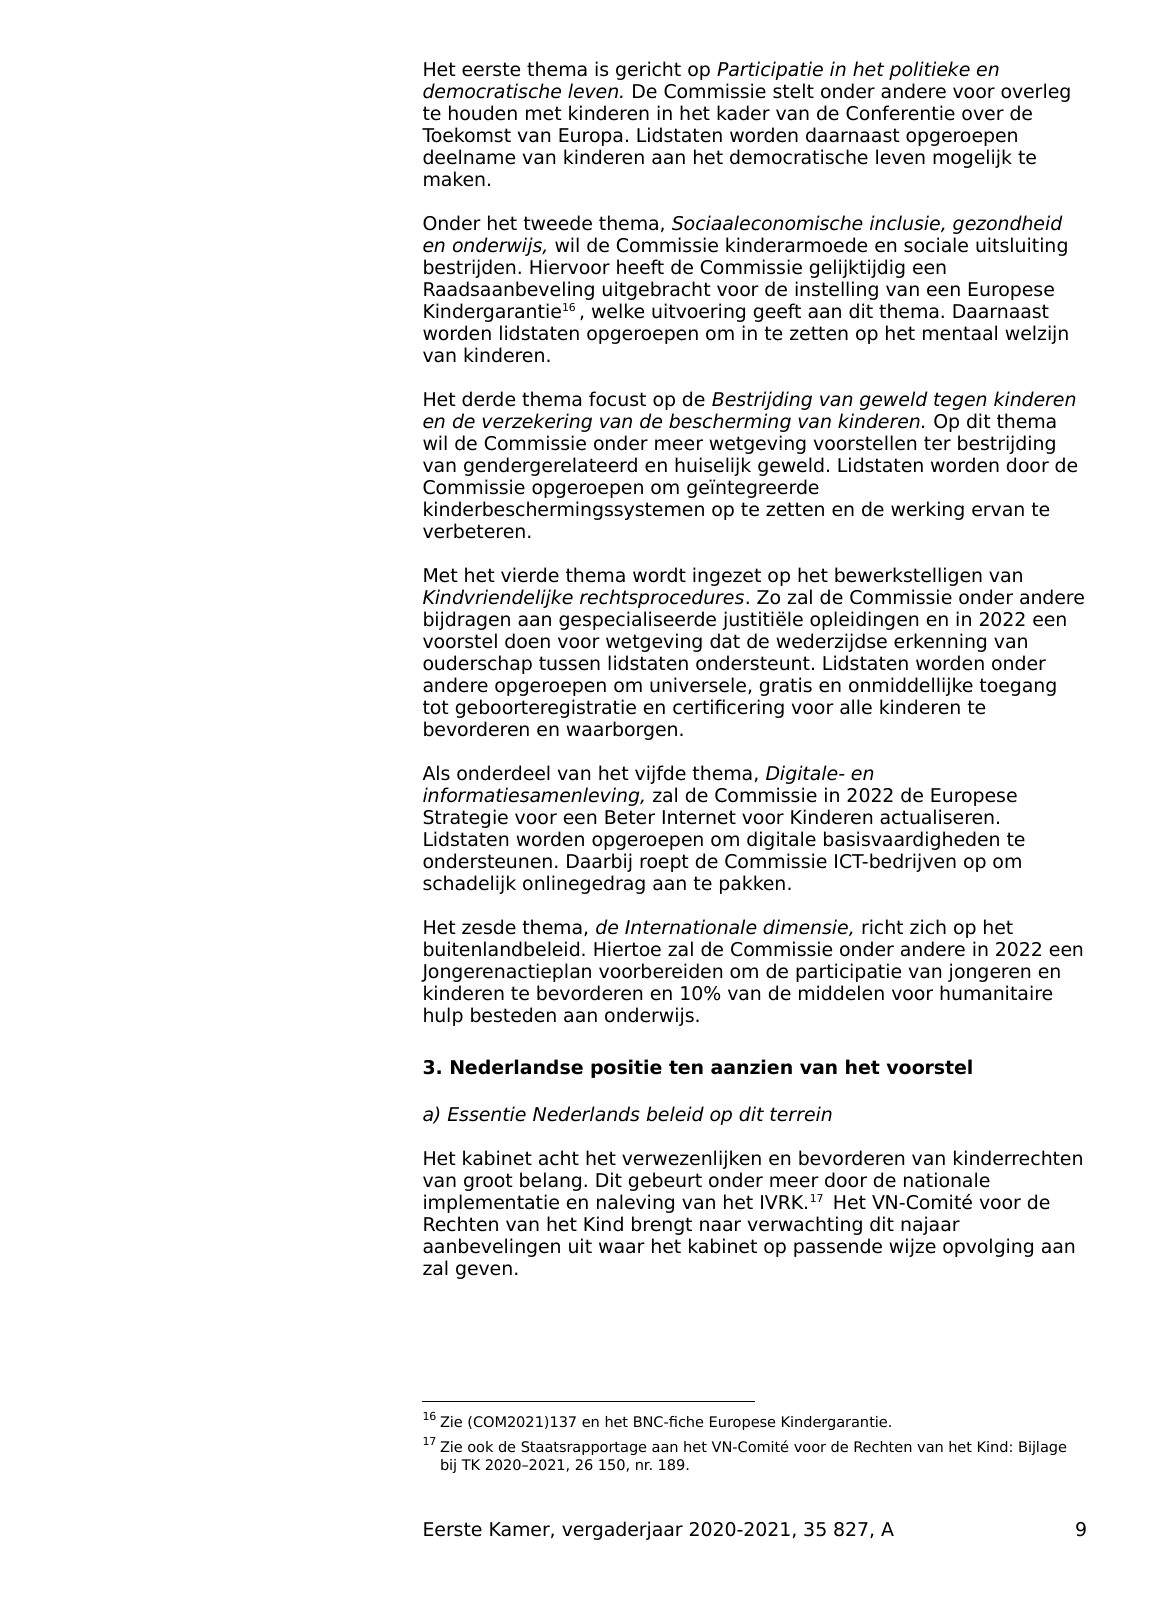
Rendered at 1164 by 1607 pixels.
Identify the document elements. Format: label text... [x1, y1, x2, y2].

text Het zesde thema, de Internationale dimensie, richt zich op het buitenlandbeleid. Hiertoe zal de Commissie onder andere in 2022 een Jongerenactieplan voorbereiden om de participatie van jongeren en kinderen te bevorderen en 10% van de middelen voor humanitaire hulp besteden aan onderwijs. [422, 917, 1087, 1027]
subtitle a) Essentie Nederlands beleid op dit terrein [422, 1104, 1087, 1126]
text Als onderdeel van het vijfde thema, Digitale- en informatiesamenleving, zal de Commissie in 2022 de Europese Strategie voor een Beter Internet voor Kinderen actualiseren. Lidstaten worden opgeroepen om digitale basisvaardigheden te ondersteunen. Daarbij roept de Commissie ICT-bedrijven op om schadelijk onlinegedrag aan te pakken. [422, 763, 1087, 895]
text Het kabinet acht het verwezenlijken en bevorderen van kinderrechten van groot belang. Dit gebeurt onder meer door de nationale implementatie en naleving van het IVRK. Het VN-Comité voor de Rechten van het Kind brengt naar verwachting dit najaar aanbevelingen uit waar het kabinet op passende wijze opvolging aan zal geven. [422, 1148, 1087, 1280]
text Onder het tweede thema, Sociaaleconomische inclusie, gezondheid en onderwijs, wil de Commissie kinderarmoede en sociale uitsluiting bestrijden. Hiervoor heeft de Commissie gelijktijdig een Raadsaanbeveling uitgebracht voor de instelling van een Europese Kindergarantie, welke uitvoering geeft aan dit thema. Daarnaast worden lidstaten opgeroepen om in te zetten op het mentaal welzijn van kinderen. [422, 213, 1087, 367]
text Met het vierde thema wordt ingezet op het bewerkstelligen van Kindvriendelijke rechtsprocedures. Zo zal de Commissie onder andere bijdragen aan gespecialiseerde justitiële opleidingen en in 2022 een voorstel doen voor wetgeving dat de wederzijdse erkenning van ouderschap tussen lidstaten ondersteunt. Lidstaten worden onder andere opgeroepen om universele, gratis en onmiddellijke toegang tot geboorteregistratie en certificering voor alle kinderen te bevorderen en waarborgen. [422, 565, 1087, 741]
text Zie (COM2021)137 en het BNC-fiche Europese Kindergarantie. [422, 1410, 1087, 1432]
text Het derde thema focust op de Bestrijding van geweld tegen kinderen en de verzekering van de bescherming van kinderen. Op dit thema wil de Commissie onder meer wetgeving voorstellen ter bestrijding van gendergerelateerd en huiselijk geweld. Lidstaten worden door de Commissie opgeroepen om geïntegreerde kinderbeschermingssystemen op te zetten en de werking ervan te verbeteren. [422, 389, 1087, 543]
text Het eerste thema is gericht op Participatie in het politieke en democratische leven. De Commissie stelt onder andere voor overleg te houden met kinderen in het kader van de Conferentie over de Toekomst van Europa. Lidstaten worden daarnaast opgeroepen deelname van kinderen aan het democratische leven mogelijk te maken. [422, 59, 1087, 191]
text Zie ook de Staatsrapportage aan het VN-Comité voor de Rechten van het Kind: Bijlage bij TK 2020–2021, 26 150, nr. 189. [422, 1435, 1087, 1474]
subtitle 3. Nederlandse positie ten aanzien van het voorstel [422, 1057, 1087, 1079]
